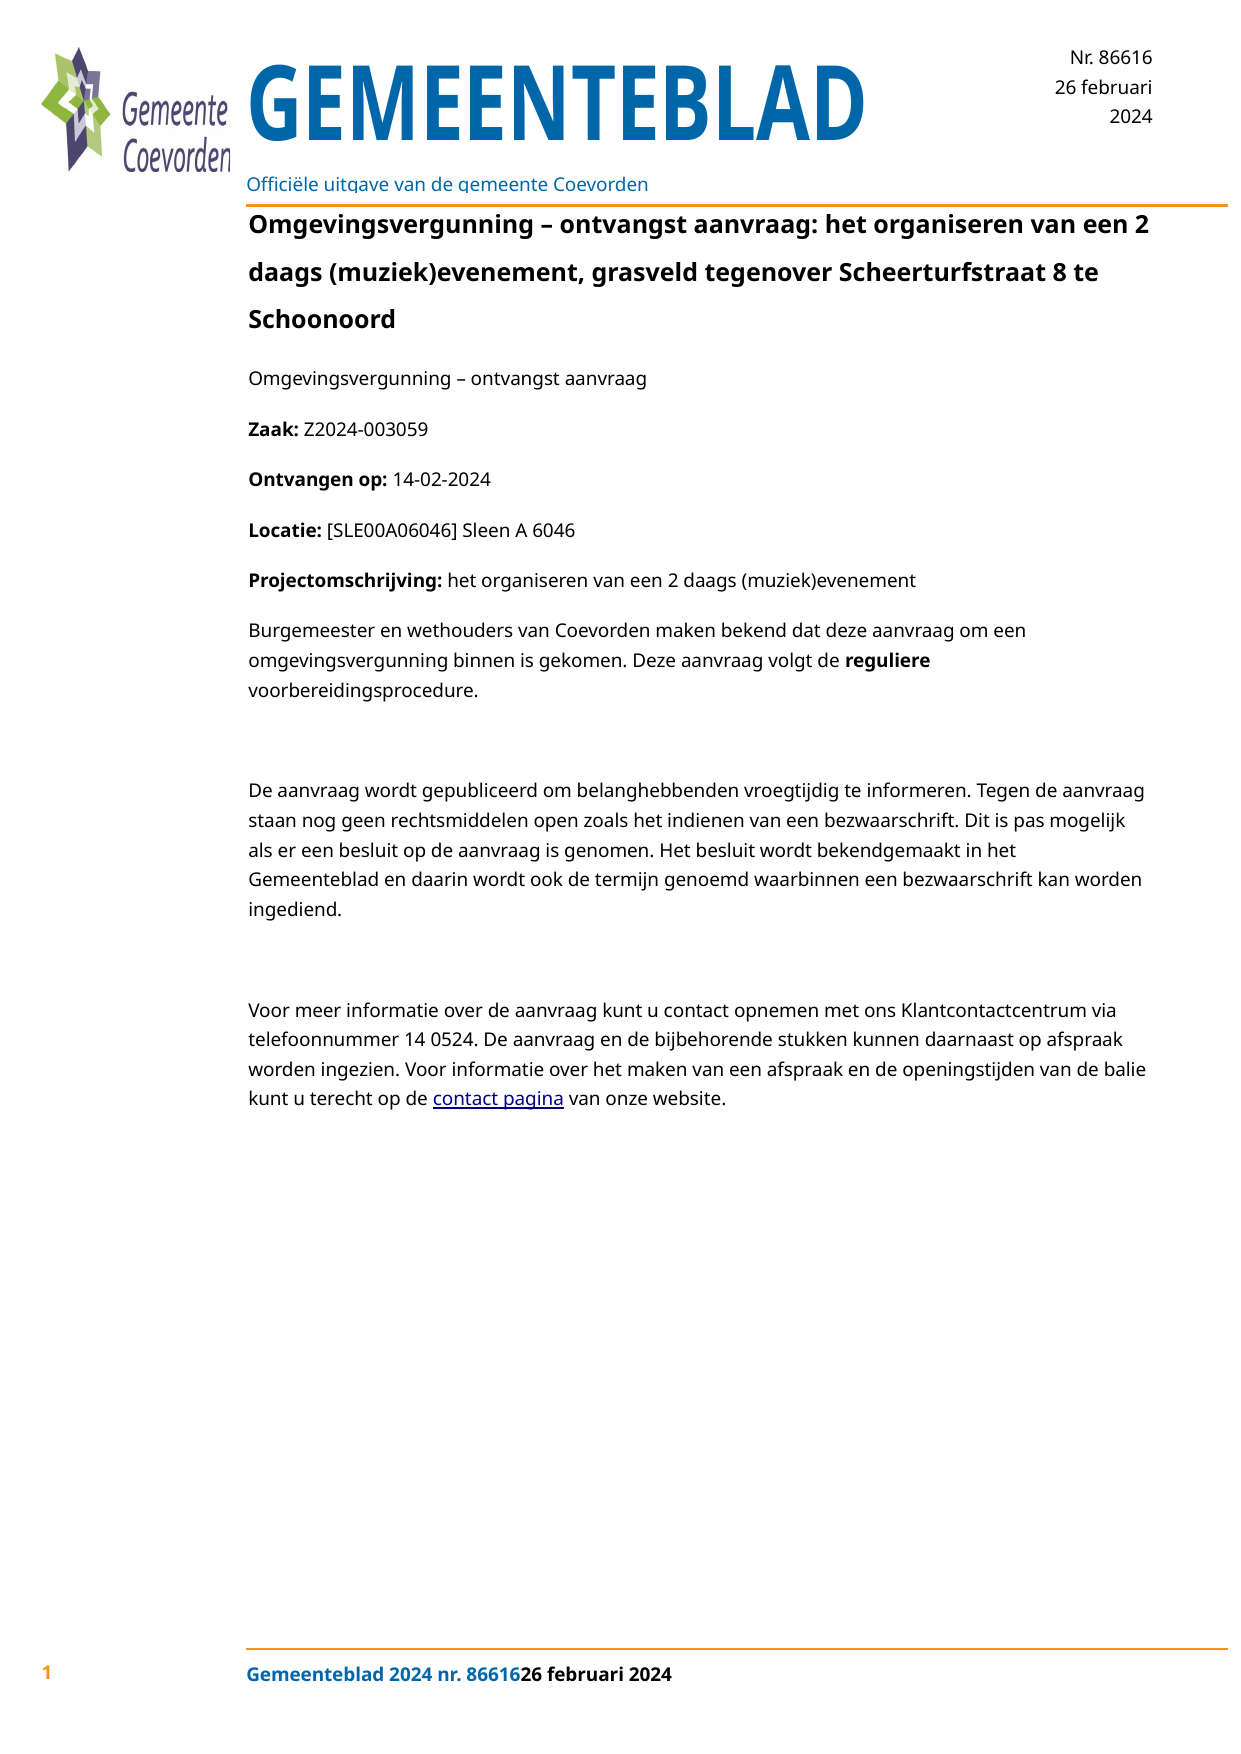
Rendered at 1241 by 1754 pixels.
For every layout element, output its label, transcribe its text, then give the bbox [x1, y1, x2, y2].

text Projectomschrijving: het organiseren van een 2 daags (muziek)evenement [248, 567, 1152, 593]
text Voor meer informatie over de aanvraag kunt u contact opnemen met ons Klantcontactcentrum via telefoonnummer 14 0524. De aanvraag en de bijbehorende stukken kunnen daarnaast op afspraak worden ingezien. Voor informatie over het maken van een afspraak en de openingstijden van de balie kunt u terecht op de contact pagina van onze website. [248, 997, 1152, 1111]
text Burgemeester en wethouders van Coevorden maken bekend dat deze aanvraag om een omgevingsvergunning binnen is gekomen. Deze aanvraag volgt de reguliere voorbereidingsprocedure. [248, 618, 1152, 702]
text Zaak: Z2024-003059 [248, 416, 1152, 442]
text Ontvangen op: 14-02-2024 [248, 466, 1152, 492]
picture [41, 47, 231, 172]
text Locatie: [SLE00A06046] Sleen A 6046 [248, 517, 1152, 542]
text Omgevingsvergunning – ontvangst aanvraag: het organiseren van een 2 daags (muziek)evenement, grasveld tegenover Scheerturfstraat 8 te Schoonoord [248, 207, 1152, 336]
text De aanvraag wordt gepubliceerd om belanghebbenden vroegtijdig te informeren. Tegen de aanvraag staan nog geen rechtsmiddelen open zoals het indienen van een bezwaarschrift. Dit is pas mogelijk als er een besluit op de aanvraag is genomen. Het besluit wordt bekendgemaakt in het Gemeenteblad en daarin wordt ook de termijn genoemd waarbinnen een bezwaarschrift kan worden ingediend. [248, 778, 1152, 922]
text Omgevingsvergunning – ontvangst aanvraag [248, 366, 1152, 391]
